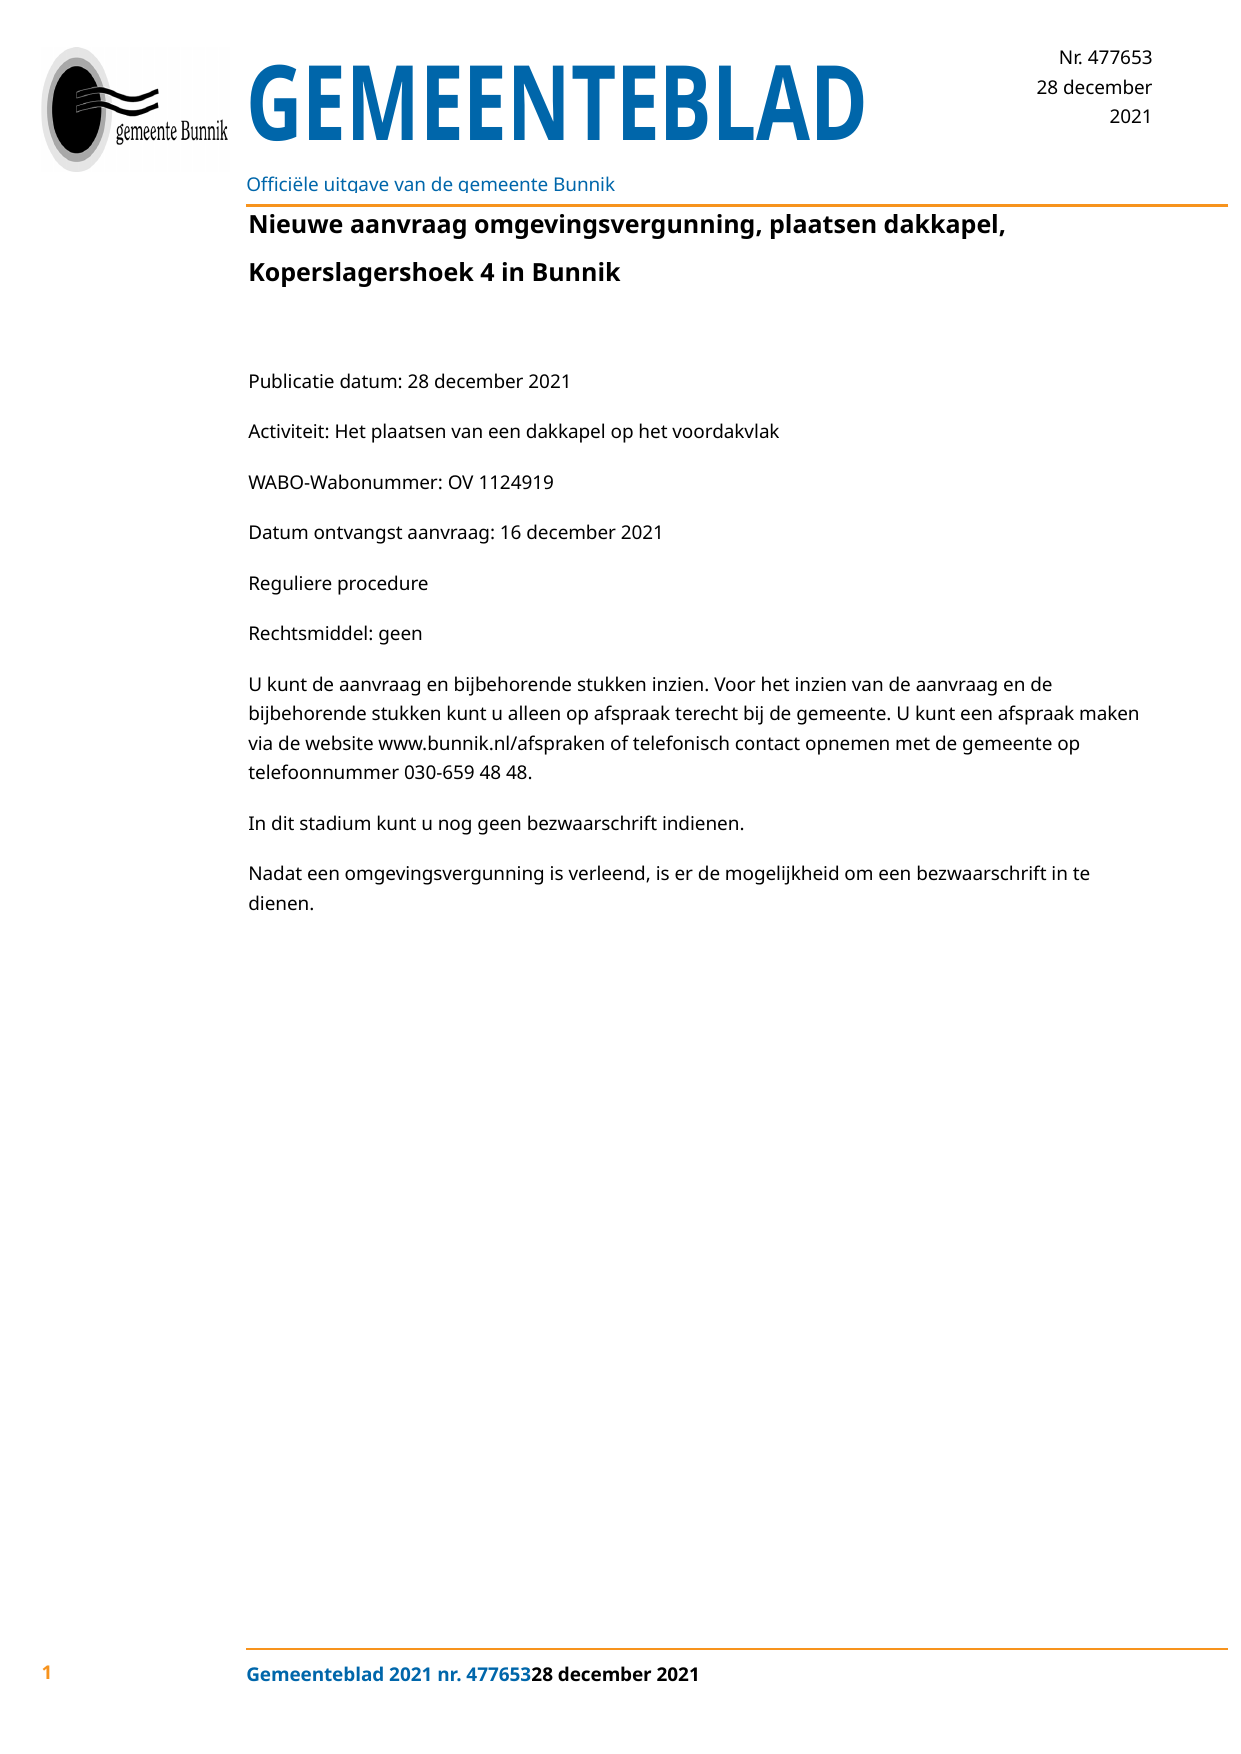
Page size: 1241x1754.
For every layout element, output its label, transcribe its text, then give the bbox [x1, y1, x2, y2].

picture [41, 47, 231, 172]
text Activiteit: Het plaatsen van een dakkapel op het voordakvlak [248, 419, 1152, 444]
text Datum ontvangst aanvraag: 16 december 2021 [248, 519, 1152, 545]
text U kunt de aanvraag en bijbehorende stukken inzien. Voor het inzien van de aanvraag en de bijbehorende stukken kunt u alleen op afspraak terecht bij de gemeente. U kunt een afspraak maken via de website www.bunnik.nl/afspraken of telefonisch contact opnemen met de gemeente op telefoonnummer 030-659 48 48. [248, 671, 1152, 785]
text Publicatie datum: 28 december 2021 [248, 368, 1152, 394]
text Rechtsmiddel: geen [248, 620, 1152, 646]
text Reguliere procedure [248, 570, 1152, 596]
text Nadat een omgevingsvergunning is verleend, is er de mogelijkheid om een bezwaarschrift in te dienen. [248, 860, 1152, 916]
text WABO-Wabonummer: OV 1124919 [248, 469, 1152, 495]
text In dit stadium kunt u nog geen bezwaarschrift indienen. [248, 810, 1152, 836]
text Nieuwe aanvraag omgevingsvergunning, plaatsen dakkapel, Koperslagershoek 4 in Bunnik [248, 207, 1152, 288]
